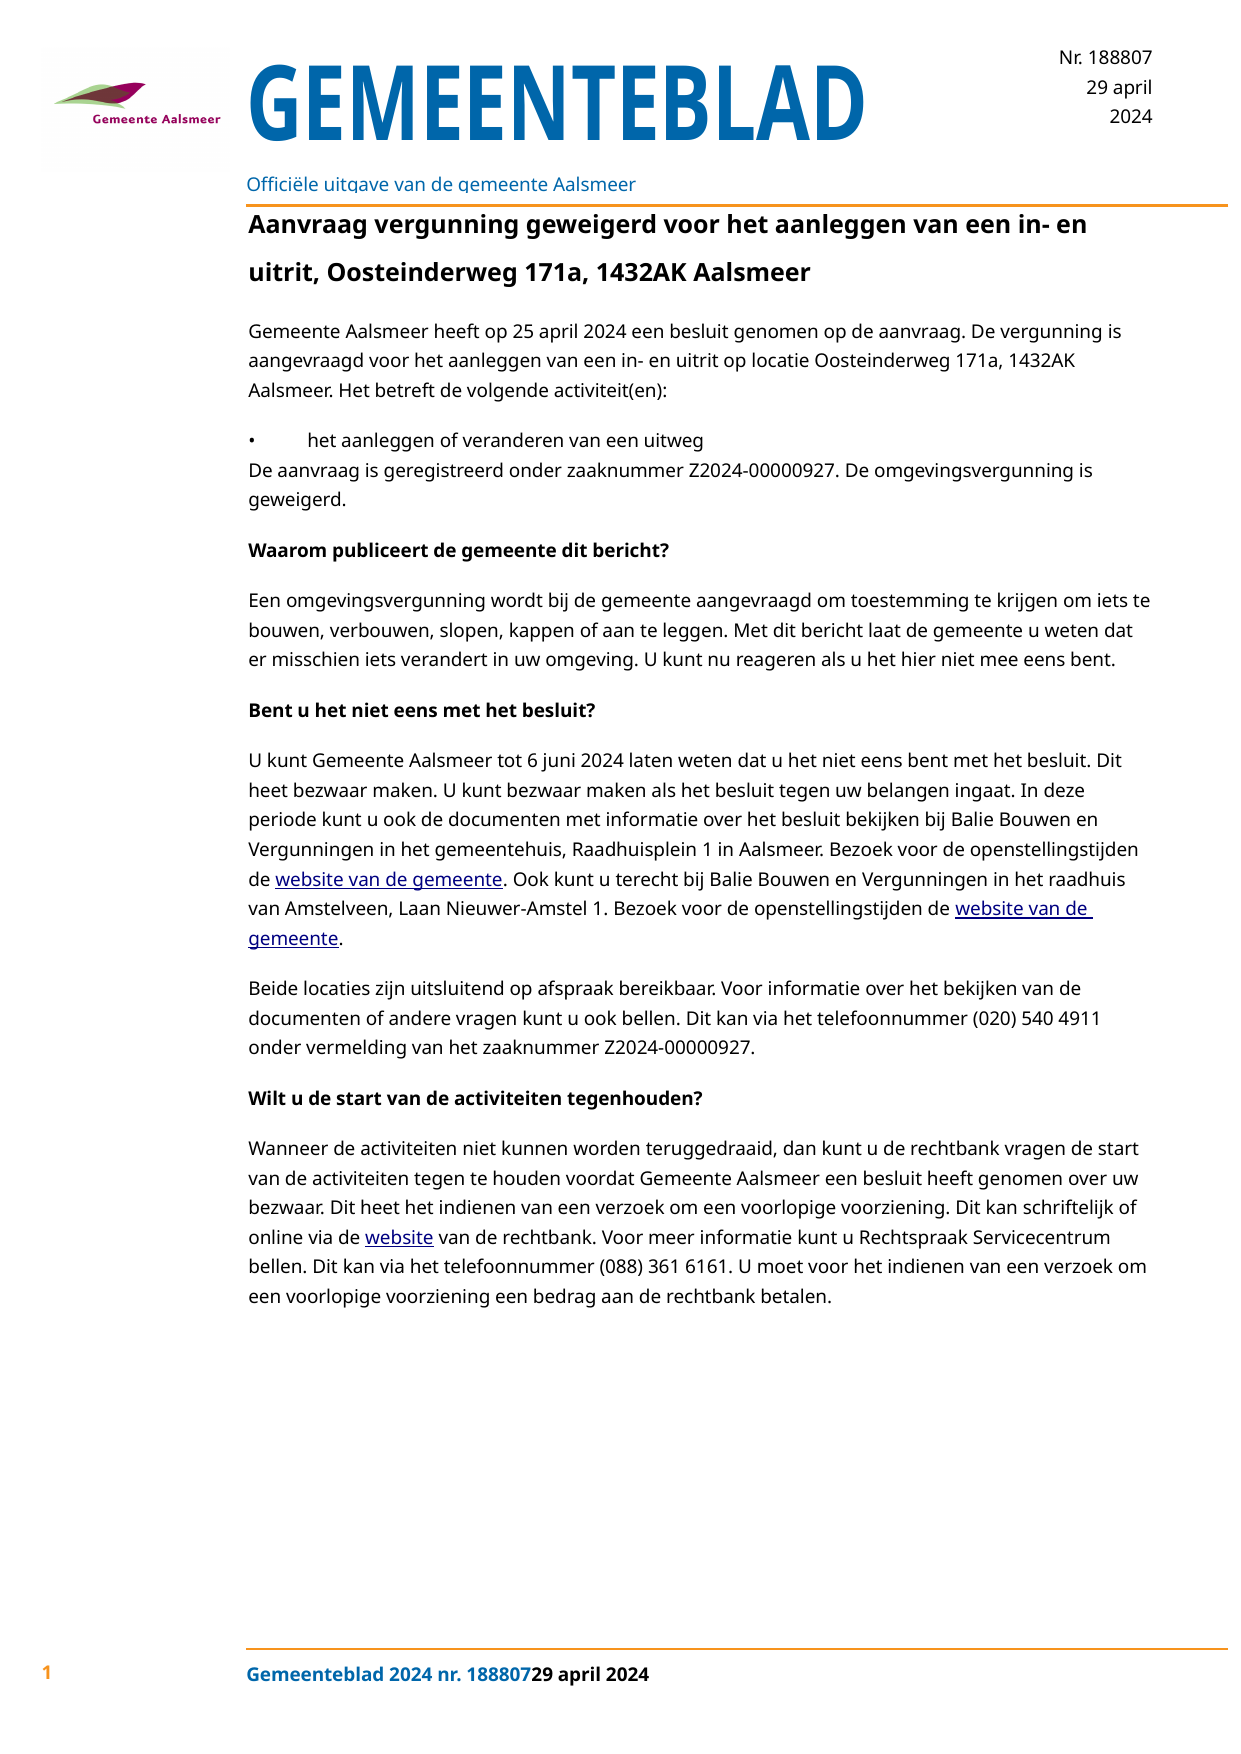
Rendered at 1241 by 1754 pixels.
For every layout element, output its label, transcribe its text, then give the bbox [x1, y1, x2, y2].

text Wanneer de activiteiten niet kunnen worden teruggedraaid, dan kunt u de rechtbank vragen de start van de activiteiten tegen te houden voordat Gemeente Aalsmeer een besluit heeft genomen over uw bezwaar. Dit heet het indienen van een verzoek om een voorlopige voorziening. Dit kan schriftelijk of online via de website van de rechtbank. Voor meer informatie kunt u Rechtspraak Servicecentrum bellen. Dit kan via het telefoonnummer (088) 361 6161. U moet voor het indienen van een verzoek om een voorlopige voorziening een bedrag aan de rechtbank betalen. [248, 1135, 1152, 1309]
picture [41, 47, 231, 172]
text Aanvraag vergunning geweigerd voor het aanleggen van een in- en uitrit, Oosteinderweg 171a, 1432AK Aalsmeer [248, 207, 1152, 288]
text Waarom publiceert de gemeente dit bericht? [248, 537, 1152, 563]
text U kunt Gemeente Aalsmeer tot 6 juni 2024 laten weten dat u het niet eens bent met het besluit. Dit heet bezwaar maken. U kunt bezwaar maken als het besluit tegen uw belangen ingaat. In deze periode kunt u ook de documenten met informatie over het besluit bekijken bij Balie Bouwen en Vergunningen in het gemeentehuis, Raadhuisplein 1 in Aalsmeer. Bezoek voor de openstellingstijden de website van de gemeente. Ook kunt u terecht bij Balie Bouwen en Vergunningen in het raadhuis van Amstelveen, Laan Nieuwer-Amstel 1. Bezoek voor de openstellingstijden de website van de gemeente. [248, 747, 1152, 951]
list het aanleggen of veranderen van een uitweg [248, 427, 1152, 453]
text Een omgevingsvergunning wordt bij de gemeente aangevraagd om toestemming te krijgen om iets te bouwen, verbouwen, slopen, kappen of aan te leggen. Met dit bericht laat de gemeente u weten dat er misschien iets verandert in uw omgeving. U kunt nu reageren als u het hier niet mee eens bent. [248, 587, 1152, 672]
text Bent u het niet eens met het besluit? [248, 697, 1152, 723]
text Gemeente Aalsmeer heeft op 25 april 2024 een besluit genomen op de aanvraag. De vergunning is aangevraagd voor het aanleggen van een in- en uitrit op locatie Oosteinderweg 171a, 1432AK Aalsmeer. Het betreft de volgende activiteit(en): [248, 318, 1152, 403]
text Wilt u de start van de activiteiten tegenhouden? [248, 1085, 1152, 1111]
text Beide locaties zijn uitsluitend op afspraak bereikbaar. Voor informatie over het bekijken van de documenten of andere vragen kunt u ook bellen. Dit kan via het telefoonnummer (020) 540 4911 onder vermelding van het zaaknummer Z2024-00000927. [248, 975, 1152, 1060]
text De aanvraag is geregistreerd onder zaaknummer Z2024-00000927. De omgevingsvergunning is geweigerd. [248, 457, 1152, 512]
